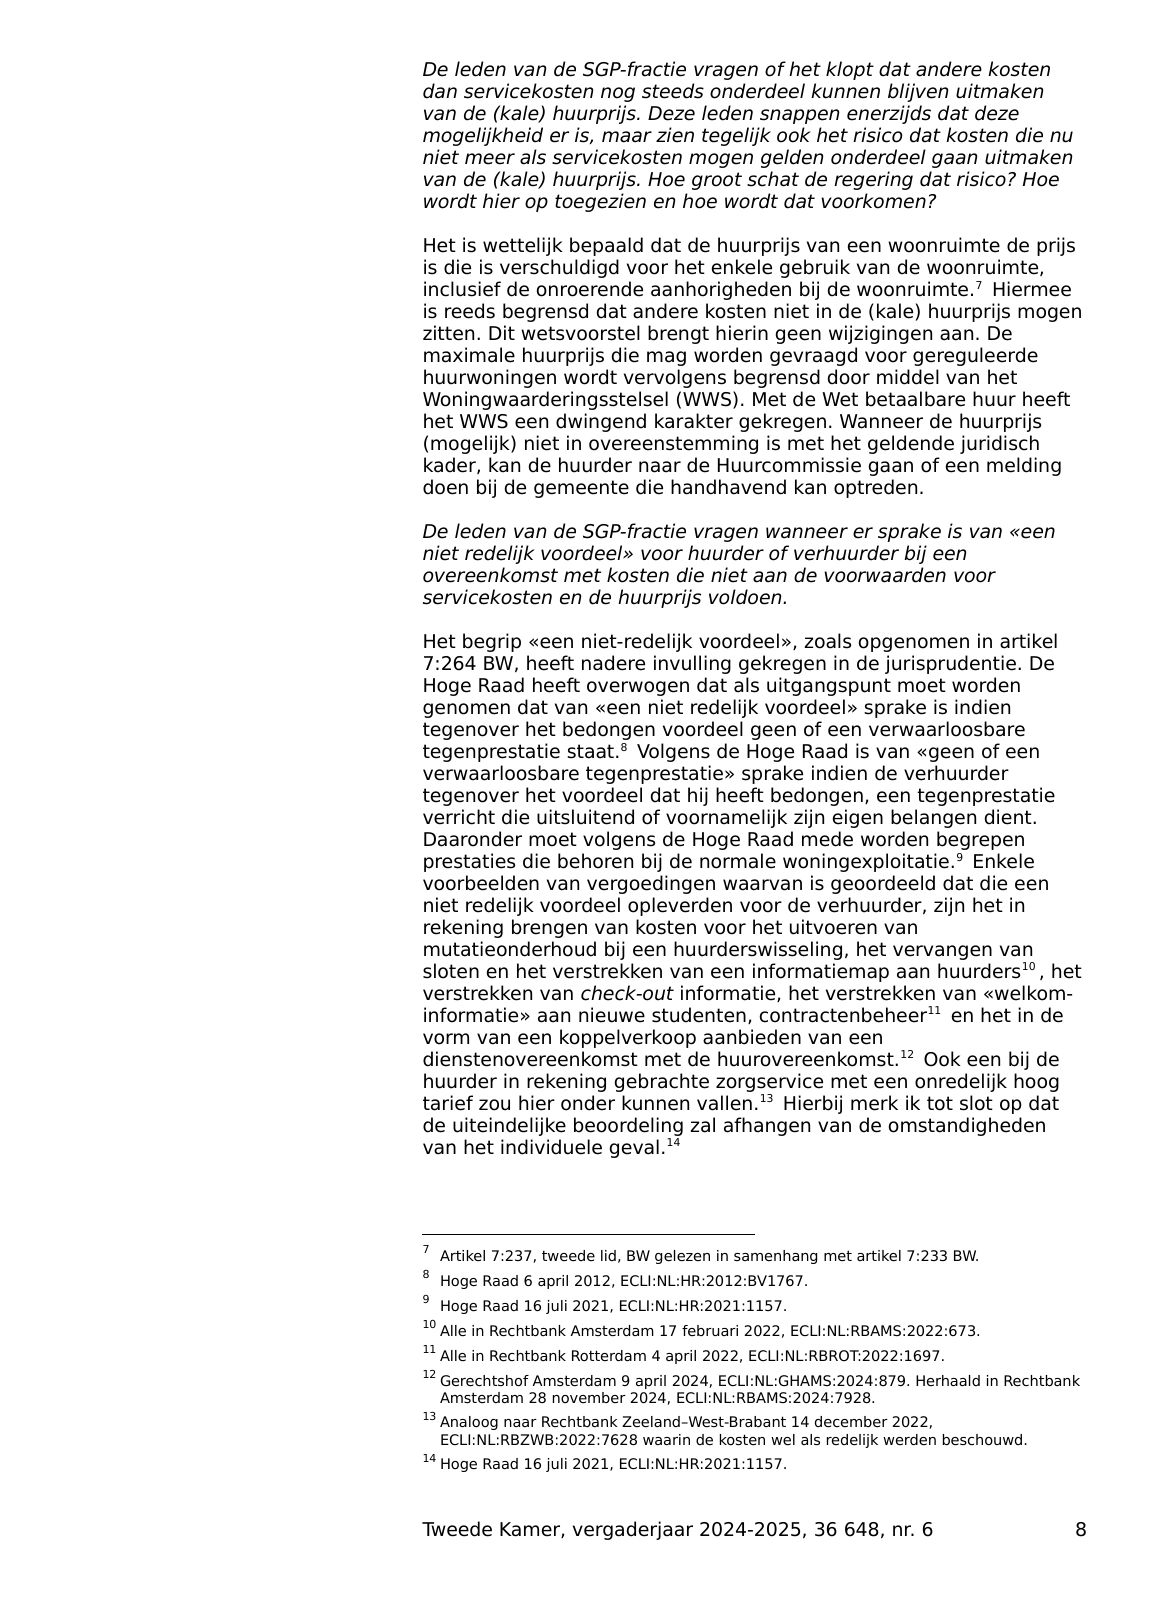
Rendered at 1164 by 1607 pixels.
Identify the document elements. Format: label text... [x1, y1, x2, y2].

text Alle in Rechtbank Rotterdam 4 april 2022, ECLI:NL:RBROT:2022:1697. [422, 1343, 1087, 1366]
text Hoge Raad 6 april 2012, ECLI:NL:HR:2012:BV1767. [422, 1268, 1087, 1291]
text Artikel 7:237, tweede lid, BW gelezen in samenhang met artikel 7:233 BW. [422, 1243, 1087, 1266]
text Hoge Raad 16 juli 2021, ECLI:NL:HR:2021:1157. [422, 1452, 1087, 1474]
text Het begrip «een niet-redelijk voordeel», zoals opgenomen in artikel 7:264 BW, heeft nadere invulling gekregen in de jurisprudentie. De Hoge Raad heeft overwogen dat als uitgangspunt moet worden genomen dat van «een niet redelijk voordeel» sprake is indien tegenover het bedongen voordeel geen of een verwaarloosbare tegenprestatie staat. Volgens de Hoge Raad is van «geen of een verwaarloosbare tegenprestatie» sprake indien de verhuurder tegenover het voordeel dat hij heeft bedongen, een tegenprestatie verricht die uitsluitend of voornamelijk zijn eigen belangen dient. Daaronder moet volgens de Hoge Raad mede worden begrepen prestaties die behoren bij de normale woningexploitatie. Enkele voorbeelden van vergoedingen waarvan is geoordeeld dat die een niet redelijk voordeel opleverden voor de verhuurder, zijn het in rekening brengen van kosten voor het uitvoeren van mutatieonderhoud bij een huurderswisseling, het vervangen van sloten en het verstrekken van een informatiemap aan huurders, het verstrekken van check-out informatie, het verstrekken van «welkom-informatie» aan nieuwe studenten, contractenbeheer en het in de vorm van een koppelverkoop aanbieden van een dienstenovereenkomst met de huurovereenkomst. Ook een bij de huurder in rekening gebrachte zorgservice met een onredelijk hoog tarief zou hier onder kunnen vallen. Hierbij merk ik tot slot op dat de uiteindelijke beoordeling zal afhangen van de omstandigheden van het individuele geval. [422, 631, 1087, 1159]
text De leden van de SGP-fractie vragen wanneer er sprake is van «een niet redelijk voordeel» voor huurder of verhuurder bij een overeenkomst met kosten die niet aan de voorwaarden voor servicekosten en de huurprijs voldoen. [422, 521, 1087, 609]
text Alle in Rechtbank Amsterdam 17 februari 2022, ECLI:NL:RBAMS:2022:673. [422, 1318, 1087, 1341]
text Analoog naar Rechtbank Zeeland–West-Brabant 14 december 2022, ECLI:NL:RBZWB:2022:7628 waarin de kosten wel als redelijk werden beschouwd. [422, 1410, 1087, 1449]
text Hoge Raad 16 juli 2021, ECLI:NL:HR:2021:1157. [422, 1293, 1087, 1316]
text De leden van de SGP-fractie vragen of het klopt dat andere kosten dan servicekosten nog steeds onderdeel kunnen blijven uitmaken van de (kale) huurprijs. Deze leden snappen enerzijds dat deze mogelijkheid er is, maar zien tegelijk ook het risico dat kosten die nu niet meer als servicekosten mogen gelden onderdeel gaan uitmaken van de (kale) huurprijs. Hoe groot schat de regering dat risico? Hoe wordt hier op toegezien en hoe wordt dat voorkomen? [422, 59, 1087, 213]
text Het is wettelijk bepaald dat de huurprijs van een woonruimte de prijs is die is verschuldigd voor het enkele gebruik van de woonruimte, inclusief de onroerende aanhorigheden bij de woonruimte. Hiermee is reeds begrensd dat andere kosten niet in de (kale) huurprijs mogen zitten. Dit wetsvoorstel brengt hierin geen wijzigingen aan. De maximale huurprijs die mag worden gevraagd voor gereguleerde huurwoningen wordt vervolgens begrensd door middel van het Woningwaarderingsstelsel (WWS). Met de Wet betaalbare huur heeft het WWS een dwingend karakter gekregen. Wanneer de huurprijs (mogelijk) niet in overeenstemming is met het geldende juridisch kader, kan de huurder naar de Huurcommissie gaan of een melding doen bij de gemeente die handhavend kan optreden. [422, 235, 1087, 499]
text Gerechtshof Amsterdam 9 april 2024, ECLI:NL:GHAMS:2024:879. Herhaald in Rechtbank Amsterdam 28 november 2024, ECLI:NL:RBAMS:2024:7928. [422, 1368, 1087, 1407]
